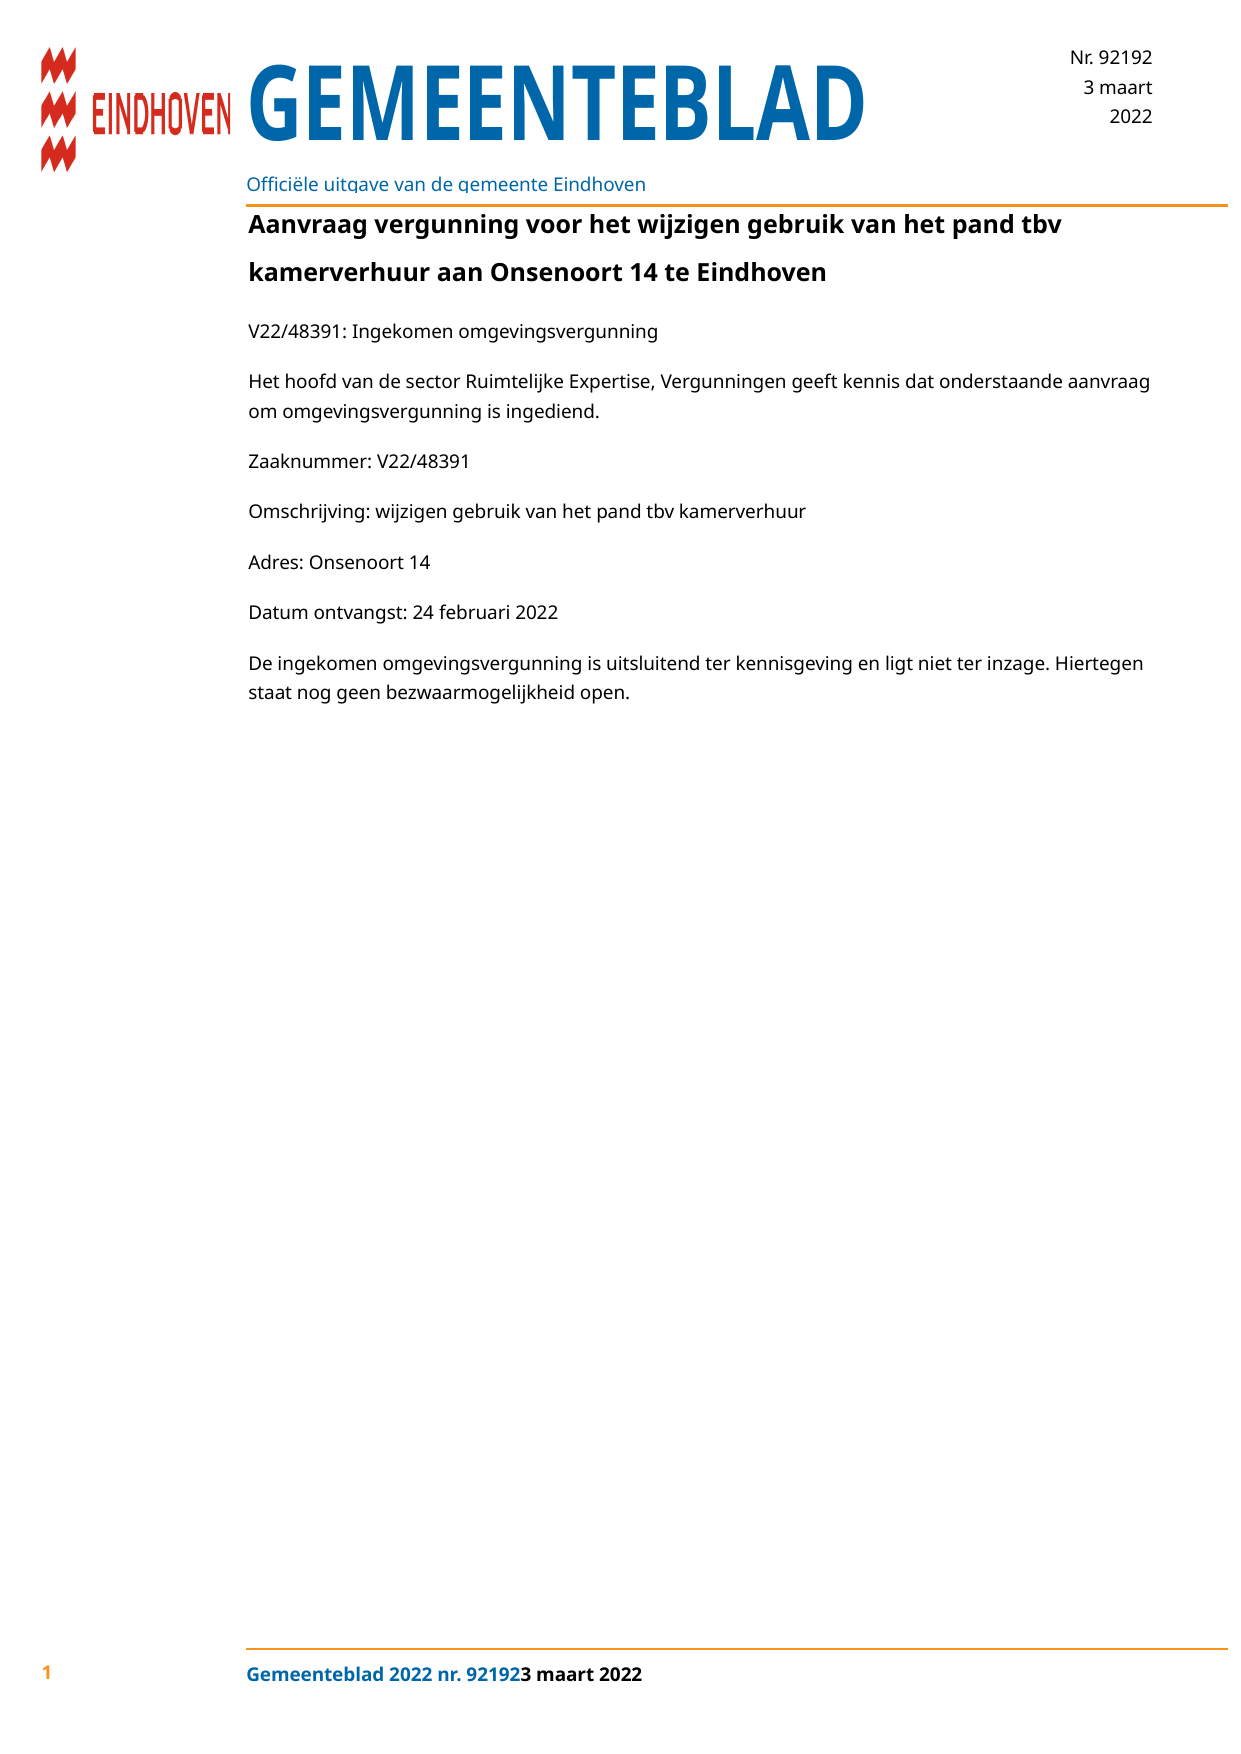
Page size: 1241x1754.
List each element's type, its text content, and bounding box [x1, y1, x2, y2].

text Adres: Onsenoort 14 [248, 549, 1152, 575]
text Datum ontvangst: 24 februari 2022 [248, 599, 1152, 625]
text Het hoofd van de sector Ruimtelijke Expertise, Vergunningen geeft kennis dat onderstaande aanvraag om omgevingsvergunning is ingediend. [248, 368, 1152, 424]
text De ingekomen omgevingsvergunning is uitsluitend ter kennisgeving en ligt niet ter inzage. Hiertegen staat nog geen bezwaarmogelijkheid open. [248, 650, 1152, 705]
text Omschrijving: wijzigen gebruik van het pand tbv kamerverhuur [248, 499, 1152, 524]
text V22/48391: Ingekomen omgevingsvergunning [248, 318, 1152, 344]
picture [41, 47, 231, 172]
text Aanvraag vergunning voor het wijzigen gebruik van het pand tbv kamerverhuur aan Onsenoort 14 te Eindhoven [248, 207, 1152, 288]
text Zaaknummer: V22/48391 [248, 448, 1152, 474]
